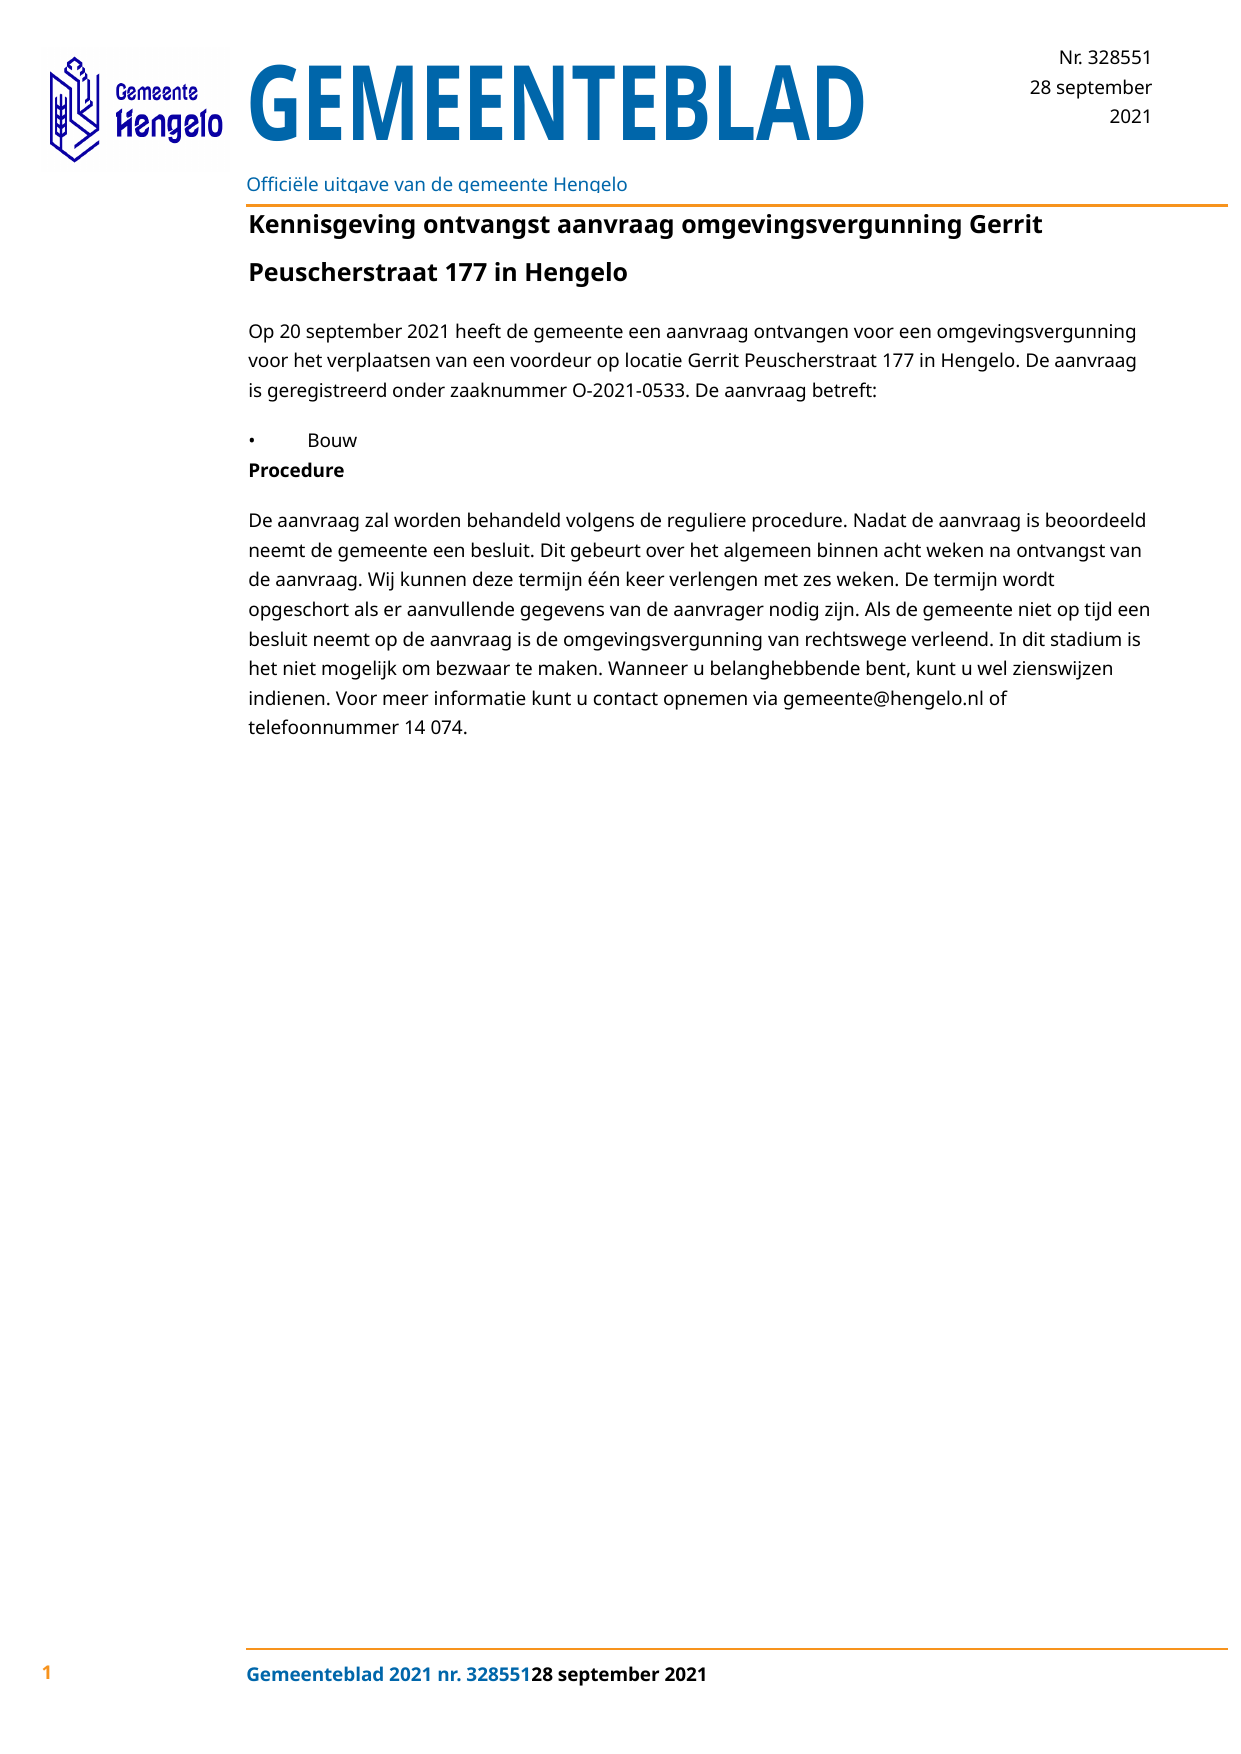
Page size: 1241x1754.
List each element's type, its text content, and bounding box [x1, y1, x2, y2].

text Procedure [248, 457, 1152, 483]
text Kennisgeving ontvangst aanvraag omgevingsvergunning Gerrit Peuscherstraat 177 in Hengelo [248, 207, 1152, 288]
picture [41, 47, 231, 172]
text De aanvraag zal worden behandeld volgens de reguliere procedure. Nadat de aanvraag is beoordeeld neemt de gemeente een besluit. Dit gebeurt over het algemeen binnen acht weken na ontvangst van de aanvraag. Wij kunnen deze termijn één keer verlengen met zes weken. De termijn wordt opgeschort als er aanvullende gegevens van de aanvrager nodig zijn. Als de gemeente niet op tijd een besluit neemt op de aanvraag is de omgevingsvergunning van rechtswege verleend. In dit stadium is het niet mogelijk om bezwaar te maken. Wanneer u belanghebbende bent, kunt u wel zienswijzen indienen. Voor meer informatie kunt u contact opnemen via gemeente@hengelo.nl of telefoonnummer 14 074. [248, 507, 1152, 740]
list Bouw [248, 427, 1152, 453]
text Op 20 september 2021 heeft de gemeente een aanvraag ontvangen voor een omgevingsvergunning voor het verplaatsen van een voordeur op locatie Gerrit Peuscherstraat 177 in Hengelo. De aanvraag is geregistreerd onder zaaknummer O-2021-0533. De aanvraag betreft: [248, 318, 1152, 403]
